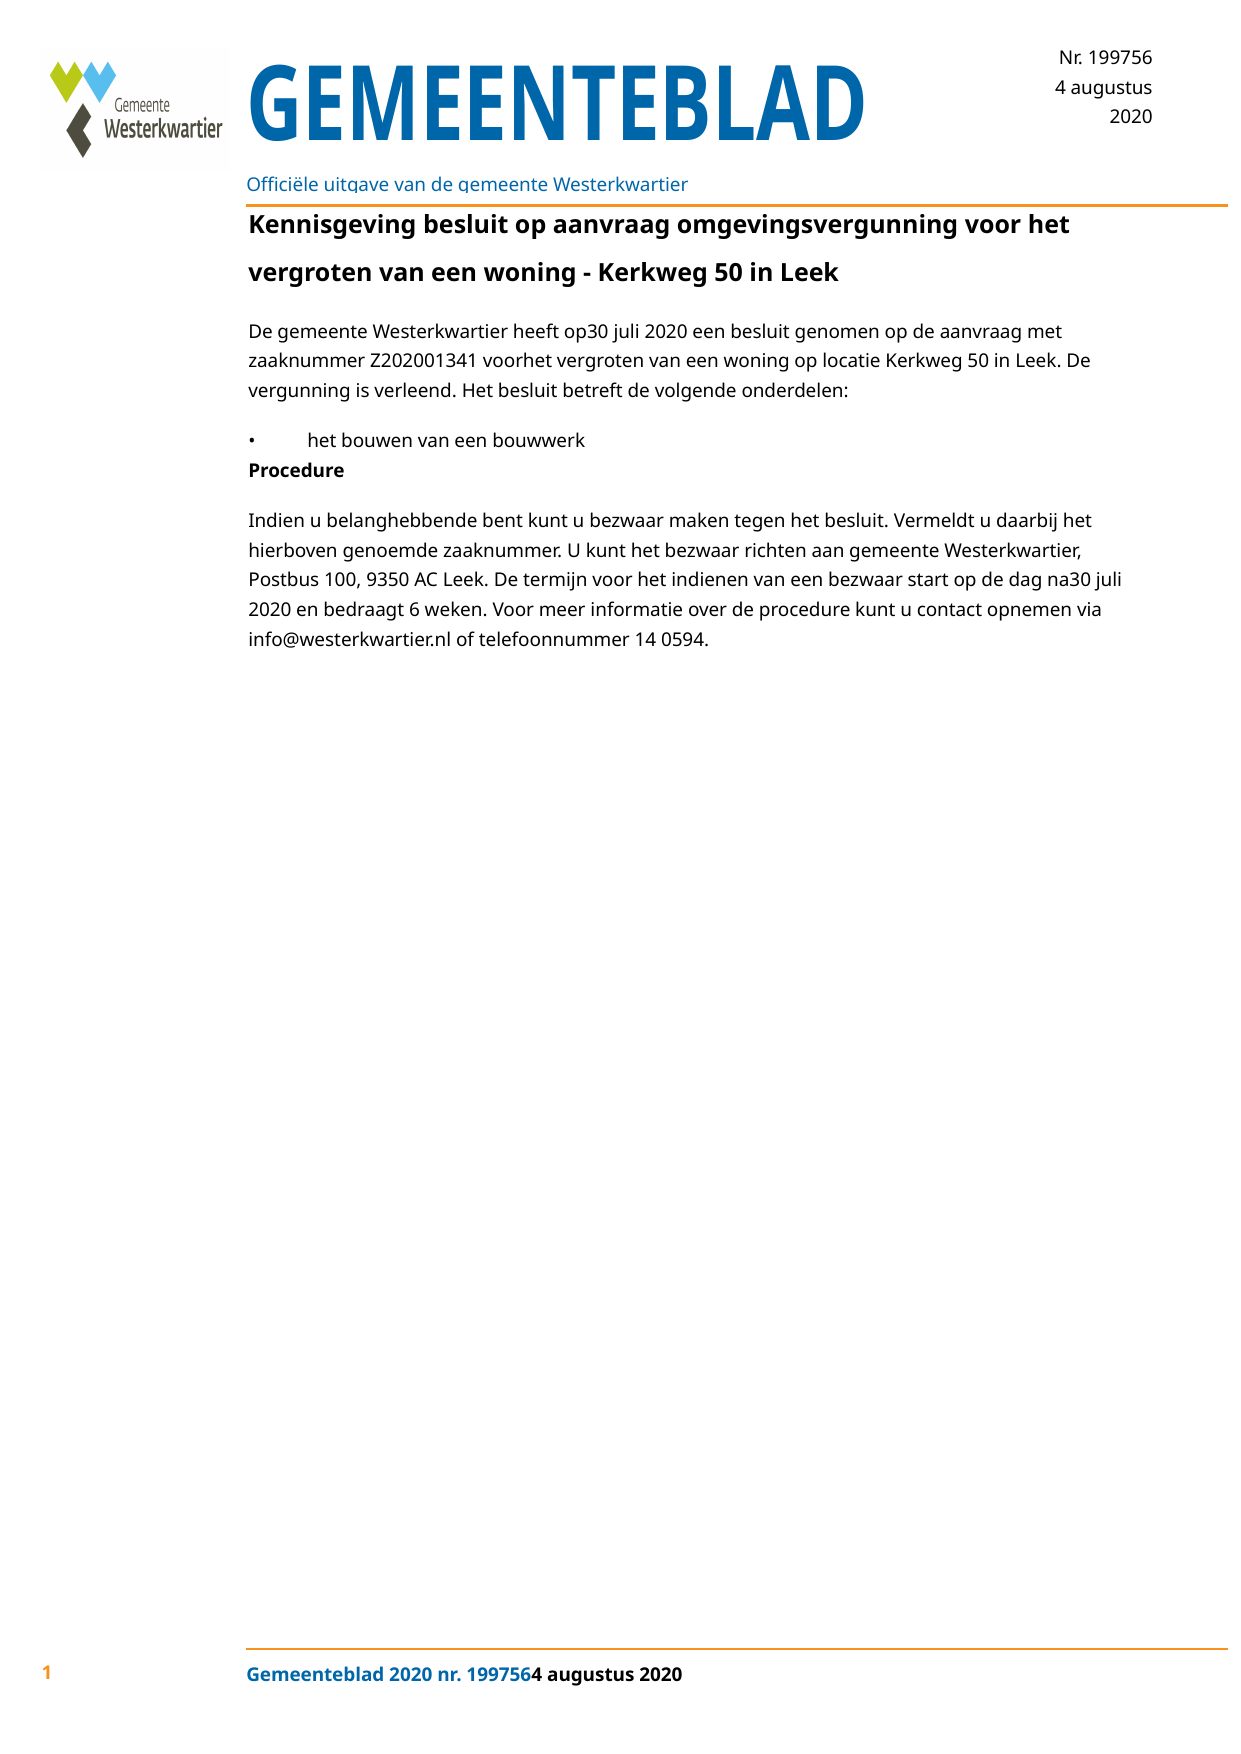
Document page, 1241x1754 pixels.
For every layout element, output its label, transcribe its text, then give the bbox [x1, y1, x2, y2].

text Kennisgeving besluit op aanvraag omgevingsvergunning voor het vergroten van een woning - Kerkweg 50 in Leek [248, 207, 1152, 288]
text Procedure [248, 457, 1152, 483]
picture [41, 47, 231, 172]
list het bouwen van een bouwwerk [248, 427, 1152, 453]
text De gemeente Westerkwartier heeft op30 juli 2020 een besluit genomen op de aanvraag met zaaknummer Z202001341 voorhet vergroten van een woning op locatie Kerkweg 50 in Leek. De vergunning is verleend. Het besluit betreft de volgende onderdelen: [248, 318, 1152, 403]
text Indien u belanghebbende bent kunt u bezwaar maken tegen het besluit. Vermeldt u daarbij het hierboven genoemde zaaknummer. U kunt het bezwaar richten aan gemeente Westerkwartier, Postbus 100, 9350 AC Leek. De termijn voor het indienen van een bezwaar start op de dag na30 juli 2020 en bedraagt 6 weken. Voor meer informatie over de procedure kunt u contact opnemen via info@westerkwartier.nl of telefoonnummer 14 0594. [248, 507, 1152, 652]
